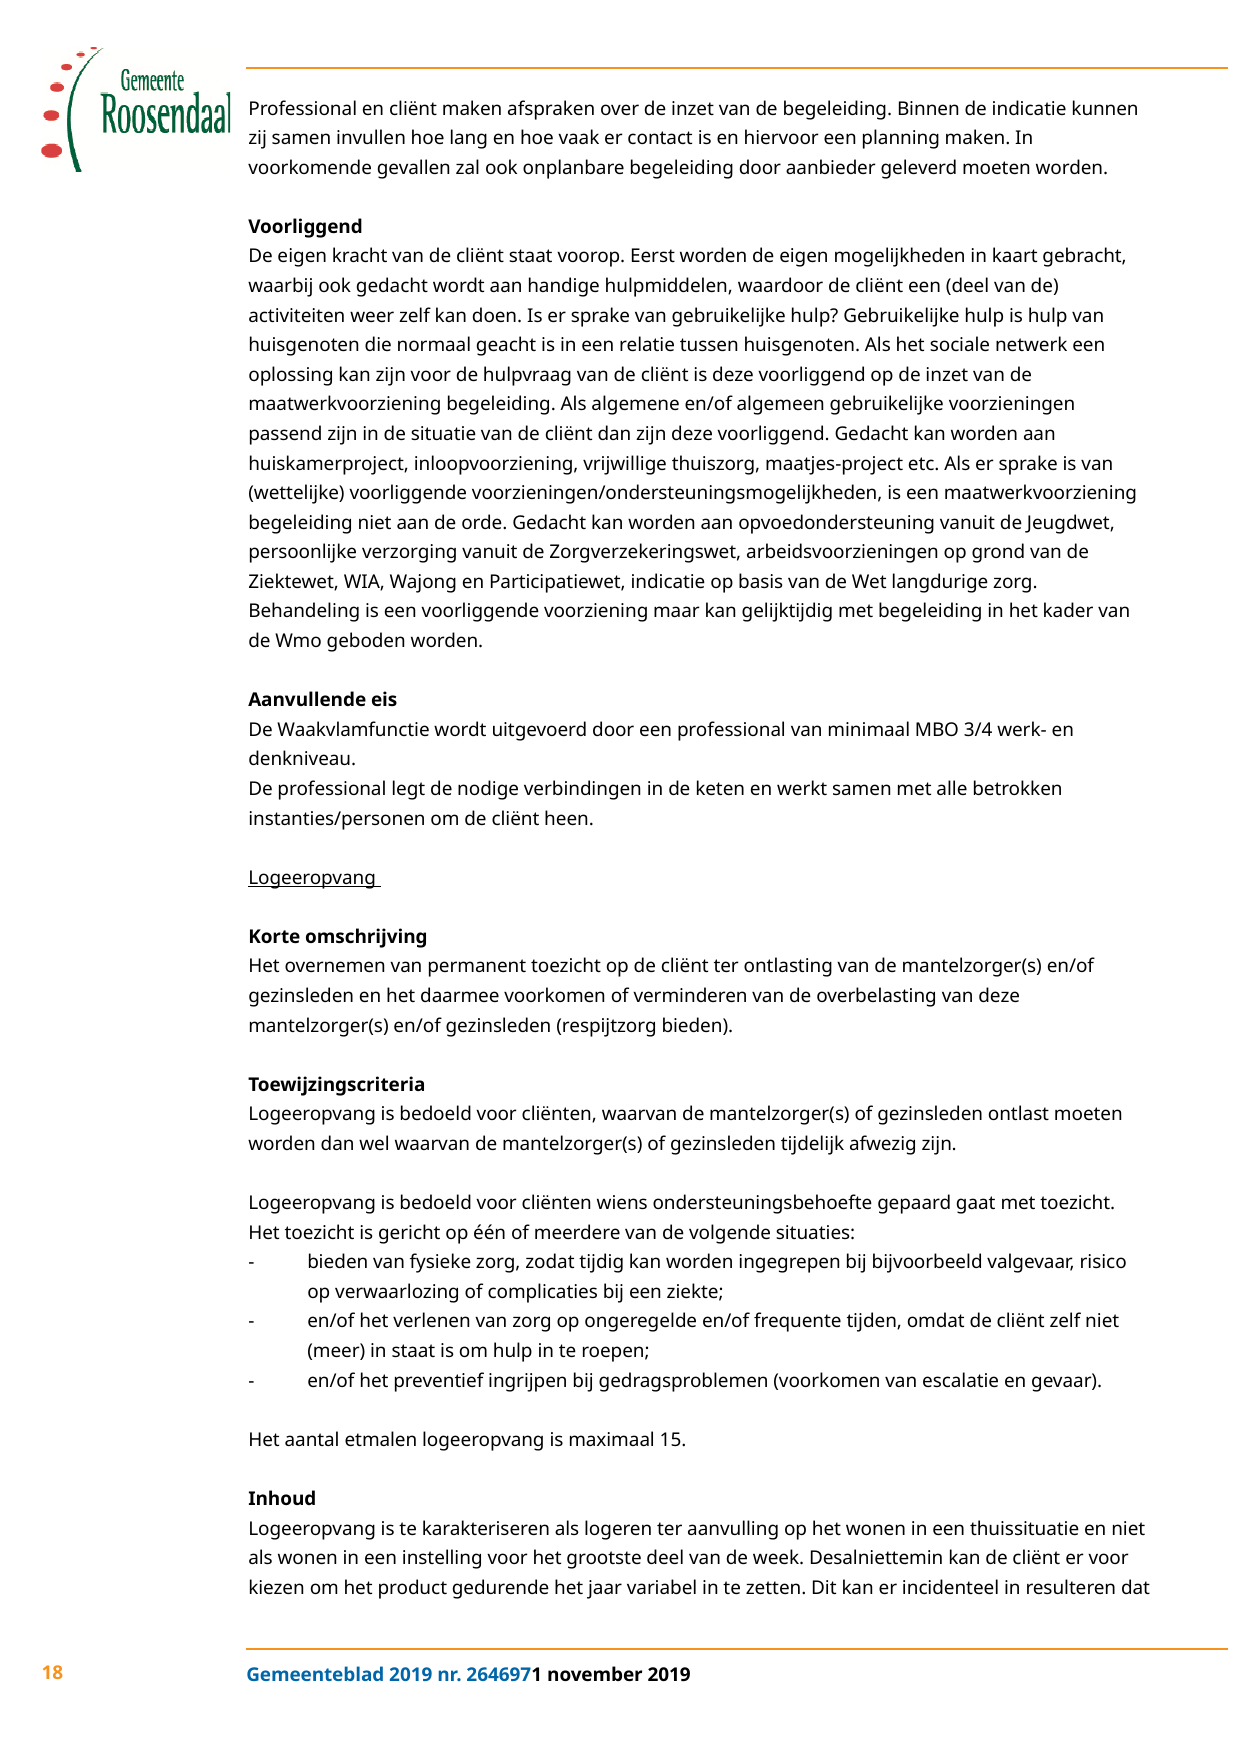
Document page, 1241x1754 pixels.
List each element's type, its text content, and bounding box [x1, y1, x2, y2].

text Logeeropvang is bedoeld voor cliënten wiens ondersteuningsbehoefte gepaard gaat met toezicht. Het toezicht is gericht op één of meerdere van de volgende situaties: [248, 1189, 1152, 1245]
list en/of het verlenen van zorg op ongeregelde en/of frequente tijden, omdat de cliënt zelf niet (meer) in staat is om hulp in te roepen; [248, 1308, 1152, 1363]
text Aanvullende eis [248, 686, 1152, 712]
text De Waakvlamfunctie wordt uitgevoerd door een professional van minimaal MBO 3/4 werk- en denkniveau. [248, 716, 1152, 771]
text Voorliggend [248, 213, 1152, 239]
list bieden van fysieke zorg, zodat tijdig kan worden ingegrepen bij bijvoorbeeld valgevaar, risico op verwaarlozing of complicaties bij een ziekte; [248, 1248, 1152, 1304]
text Professional en cliënt maken afspraken over de inzet van de begeleiding. Binnen de indicatie kunnen zij samen invullen hoe lang en hoe vaak er contact is en hiervoor een planning maken. In voorkomende gevallen zal ook onplanbare begeleiding door aanbieder geleverd moeten worden. [248, 95, 1152, 180]
text De eigen kracht van de cliënt staat voorop. Eerst worden de eigen mogelijkheden in kaart gebracht, waarbij ook gedacht wordt aan handige hulpmiddelen, waardoor de cliënt een (deel van de) activiteiten weer zelf kan doen. Is er sprake van gebruikelijke hulp? Gebruikelijke hulp is hulp van huisgenoten die normaal geacht is in een relatie tussen huisgenoten. Als het sociale netwerk een oplossing kan zijn voor de hulpvraag van de cliënt is deze voorliggend op de inzet van de maatwerkvoorziening begeleiding. Als algemene en/of algemeen gebruikelijke voorzieningen passend zijn in de situatie van de cliënt dan zijn deze voorliggend. Gedacht kan worden aan huiskamerproject, inloopvoorziening, vrijwillige thuiszorg, maatjes-project etc. Als er sprake is van (wettelijke) voorliggende voorzieningen/ondersteuningsmogelijkheden, is een maatwerkvoorziening begeleiding niet aan de orde. Gedacht kan worden aan opvoedondersteuning vanuit de Jeugdwet, persoonlijke verzorging vanuit de Zorgverzekeringswet, arbeidsvoorzieningen op grond van de Ziektewet, WIA, Wajong en Participatiewet, indicatie op basis van de Wet langdurige zorg. Behandeling is een voorliggende voorziening maar kan gelijktijdig met begeleiding in het kader van de Wmo geboden worden. [248, 243, 1152, 653]
picture [41, 47, 231, 172]
text Logeeropvang [248, 864, 1152, 890]
text De professional legt de nodige verbindingen in de keten en werkt samen met alle betrokken instanties/personen om de cliënt heen. [248, 775, 1152, 831]
text Inhoud [248, 1485, 1152, 1511]
text Het aantal etmalen logeeropvang is maximaal 15. [248, 1426, 1152, 1452]
list en/of het preventief ingrijpen bij gedragsproblemen (voorkomen van escalatie en gevaar). [248, 1367, 1152, 1393]
text Logeeropvang is te karakteriseren als logeren ter aanvulling op het wonen in een thuissituatie en niet als wonen in een instelling voor het grootste deel van de week. Desalniettemin kan de cliënt er voor kiezen om het product gedurende het jaar variabel in te zetten. Dit kan er incidenteel in resulteren dat [248, 1515, 1152, 1600]
text Toewijzingscriteria [248, 1071, 1152, 1097]
text Korte omschrijving [248, 923, 1152, 949]
text Logeeropvang is bedoeld voor cliënten, waarvan de mantelzorger(s) of gezinsleden ontlast moeten worden dan wel waarvan de mantelzorger(s) of gezinsleden tijdelijk afwezig zijn. [248, 1101, 1152, 1156]
text Het overnemen van permanent toezicht op de cliënt ter ontlasting van de mantelzorger(s) en/of gezinsleden en het daarmee voorkomen of verminderen van de overbelasting van deze mantelzorger(s) en/of gezinsleden (respijtzorg bieden). [248, 953, 1152, 1038]
